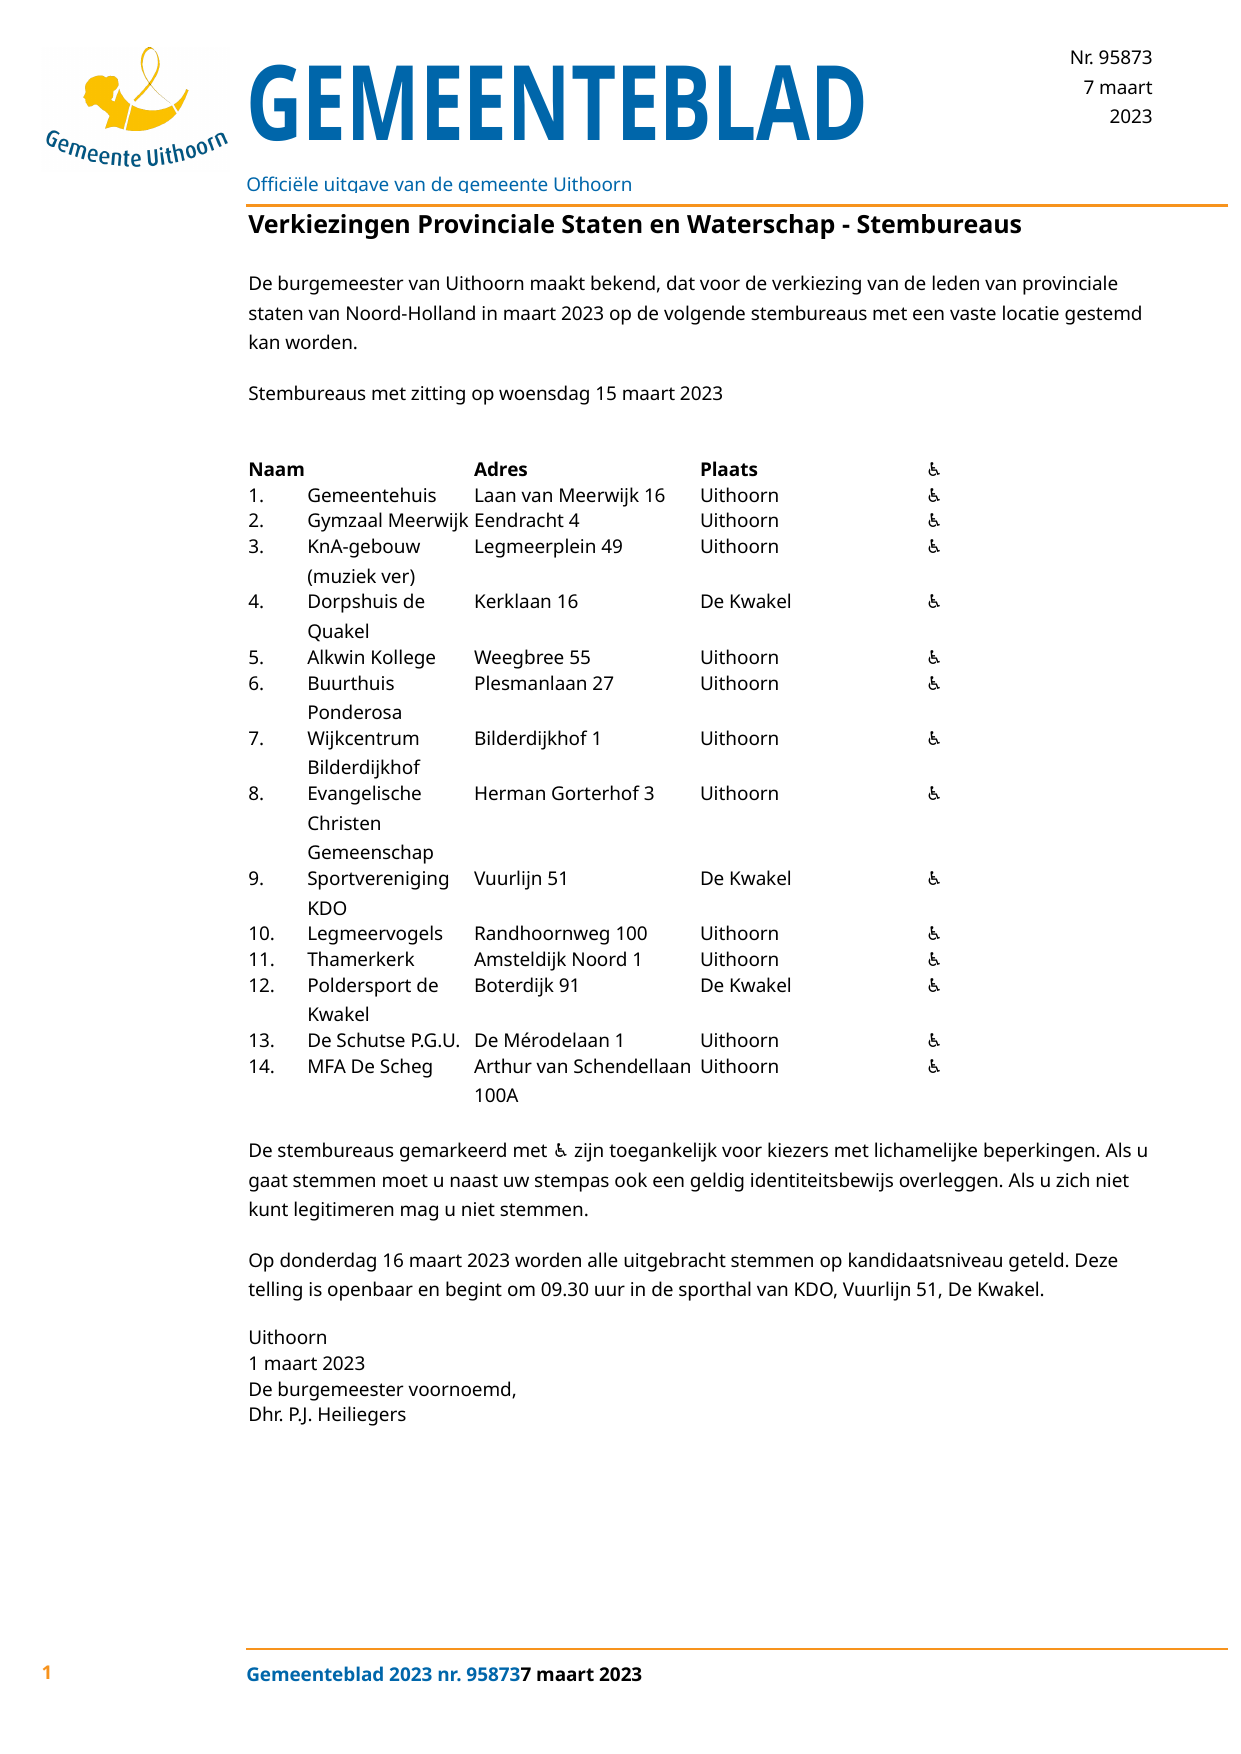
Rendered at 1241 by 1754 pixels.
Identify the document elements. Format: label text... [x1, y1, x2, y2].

table_cell ♿ [926, 921, 1152, 946]
table_cell Herman Gorterhof 3 [474, 780, 700, 865]
table_cell ♿ [926, 508, 1152, 533]
table_cell Kerklaan 16 [474, 589, 700, 644]
table_cell Weegbree 55 [474, 644, 700, 670]
table_cell Uithoorn [700, 1053, 926, 1108]
text De burgemeester voornoemd, [248, 1376, 1152, 1401]
table_cell ♿ [926, 1053, 1152, 1108]
table_cell Gymzaal Meerwijk [248, 508, 474, 533]
table_cell ♿ [926, 865, 1152, 921]
text 1 maart 2023 [248, 1350, 1152, 1376]
table_cell Uithoorn [700, 946, 926, 972]
text De stembureaus gemarkeerd met ♿ zijn toegankelijk voor kiezers met lichamelijke beperkingen. Als u gaat stemmen moet u naast uw stempas ook een geldig identiteitsbewijs overleggen. Als u zich niet kunt legitimeren mag u niet stemmen. [248, 1137, 1152, 1222]
table_cell Laan van Meerwijk 16 [474, 482, 700, 508]
table_header [248, 430, 474, 456]
table_cell Randhoornweg 100 [474, 921, 700, 946]
table_cell Poldersport de Kwakel [248, 972, 474, 1027]
table_header [700, 430, 926, 456]
table_cell KnA-gebouw (muziek ver) [248, 533, 474, 589]
text Verkiezingen Provinciale Staten en Waterschap - Stembureaus [248, 207, 1152, 241]
table_cell Uithoorn [700, 508, 926, 533]
table_cell ♿ [926, 456, 1152, 482]
table_cell ♿ [926, 946, 1152, 972]
table_cell Uithoorn [700, 644, 926, 670]
table_cell Dorpshuis de Quakel [248, 589, 474, 644]
table_cell Eendracht 4 [474, 508, 700, 533]
table_cell ♿ [926, 589, 1152, 644]
table_cell Amsteldijk Noord 1 [474, 946, 700, 972]
table_cell ♿ [926, 482, 1152, 508]
table_header [926, 430, 1152, 456]
table_header [474, 430, 700, 456]
text Dhr. P.J. Heiliegers [248, 1401, 1152, 1427]
table_cell Boterdijk 91 [474, 972, 700, 1027]
table_cell ♿ [926, 780, 1152, 865]
table_cell De Schutse P.G.U. [248, 1027, 474, 1053]
table_cell Sportvereniging KDO [248, 865, 474, 921]
table_cell Legmeervogels [248, 921, 474, 946]
table_cell Bilderdijkhof 1 [474, 725, 700, 780]
table_cell Vuurlijn 51 [474, 865, 700, 921]
table_cell ♿ [926, 644, 1152, 670]
table_cell ♿ [926, 1027, 1152, 1053]
table_cell ♿ [926, 533, 1152, 589]
table_cell De Kwakel [700, 972, 926, 1027]
table_cell Gemeentehuis [248, 482, 474, 508]
table_cell Uithoorn [700, 1027, 926, 1053]
picture [41, 47, 231, 172]
table_cell Uithoorn [700, 533, 926, 589]
table_cell Uithoorn [700, 482, 926, 508]
table_cell Plesmanlaan 27 [474, 670, 700, 725]
table_cell Alkwin Kollege [248, 644, 474, 670]
text Op donderdag 16 maart 2023 worden alle uitgebracht stemmen op kandidaatsniveau geteld. Deze telling is openbaar en begint om 09.30 uur in de sporthal van KDO, Vuurlijn 51, De Kwakel. [248, 1247, 1152, 1302]
table_cell [926, 1108, 1152, 1134]
table_cell Arthur van Schendellaan 100A [474, 1053, 700, 1108]
table_cell Uithoorn [700, 725, 926, 780]
table_cell De Mérodelaan 1 [474, 1027, 700, 1053]
table_cell ♿ [926, 670, 1152, 725]
table_cell [248, 1108, 474, 1134]
table_cell ♿ [926, 972, 1152, 1027]
table_cell Wijkcentrum Bilderdijkhof [248, 725, 474, 780]
table_cell De Kwakel [700, 865, 926, 921]
table_cell Uithoorn [700, 780, 926, 865]
text Stembureaus met zitting op woensdag 15 maart 2023 [248, 380, 1152, 406]
table_cell Naam [248, 456, 474, 482]
table_cell De Kwakel [700, 589, 926, 644]
text Uithoorn [248, 1324, 1152, 1350]
table_cell Uithoorn [700, 670, 926, 725]
table_cell [700, 1108, 926, 1134]
table_cell Evangelische Christen Gemeenschap [248, 780, 474, 865]
table_cell Uithoorn [700, 921, 926, 946]
table_cell Plaats [700, 456, 926, 482]
table_cell MFA De Scheg [248, 1053, 474, 1108]
table_cell [474, 1108, 700, 1134]
table_cell Thamerkerk [248, 946, 474, 972]
text De burgemeester van Uithoorn maakt bekend, dat voor de verkiezing van de leden van provinciale staten van Noord-Holland in maart 2023 op de volgende stembureaus met een vaste locatie gestemd kan worden. [248, 270, 1152, 355]
table_cell Adres [474, 456, 700, 482]
table_cell Buurthuis Ponderosa [248, 670, 474, 725]
table_cell ♿ [926, 725, 1152, 780]
table_cell Legmeerplein 49 [474, 533, 700, 589]
